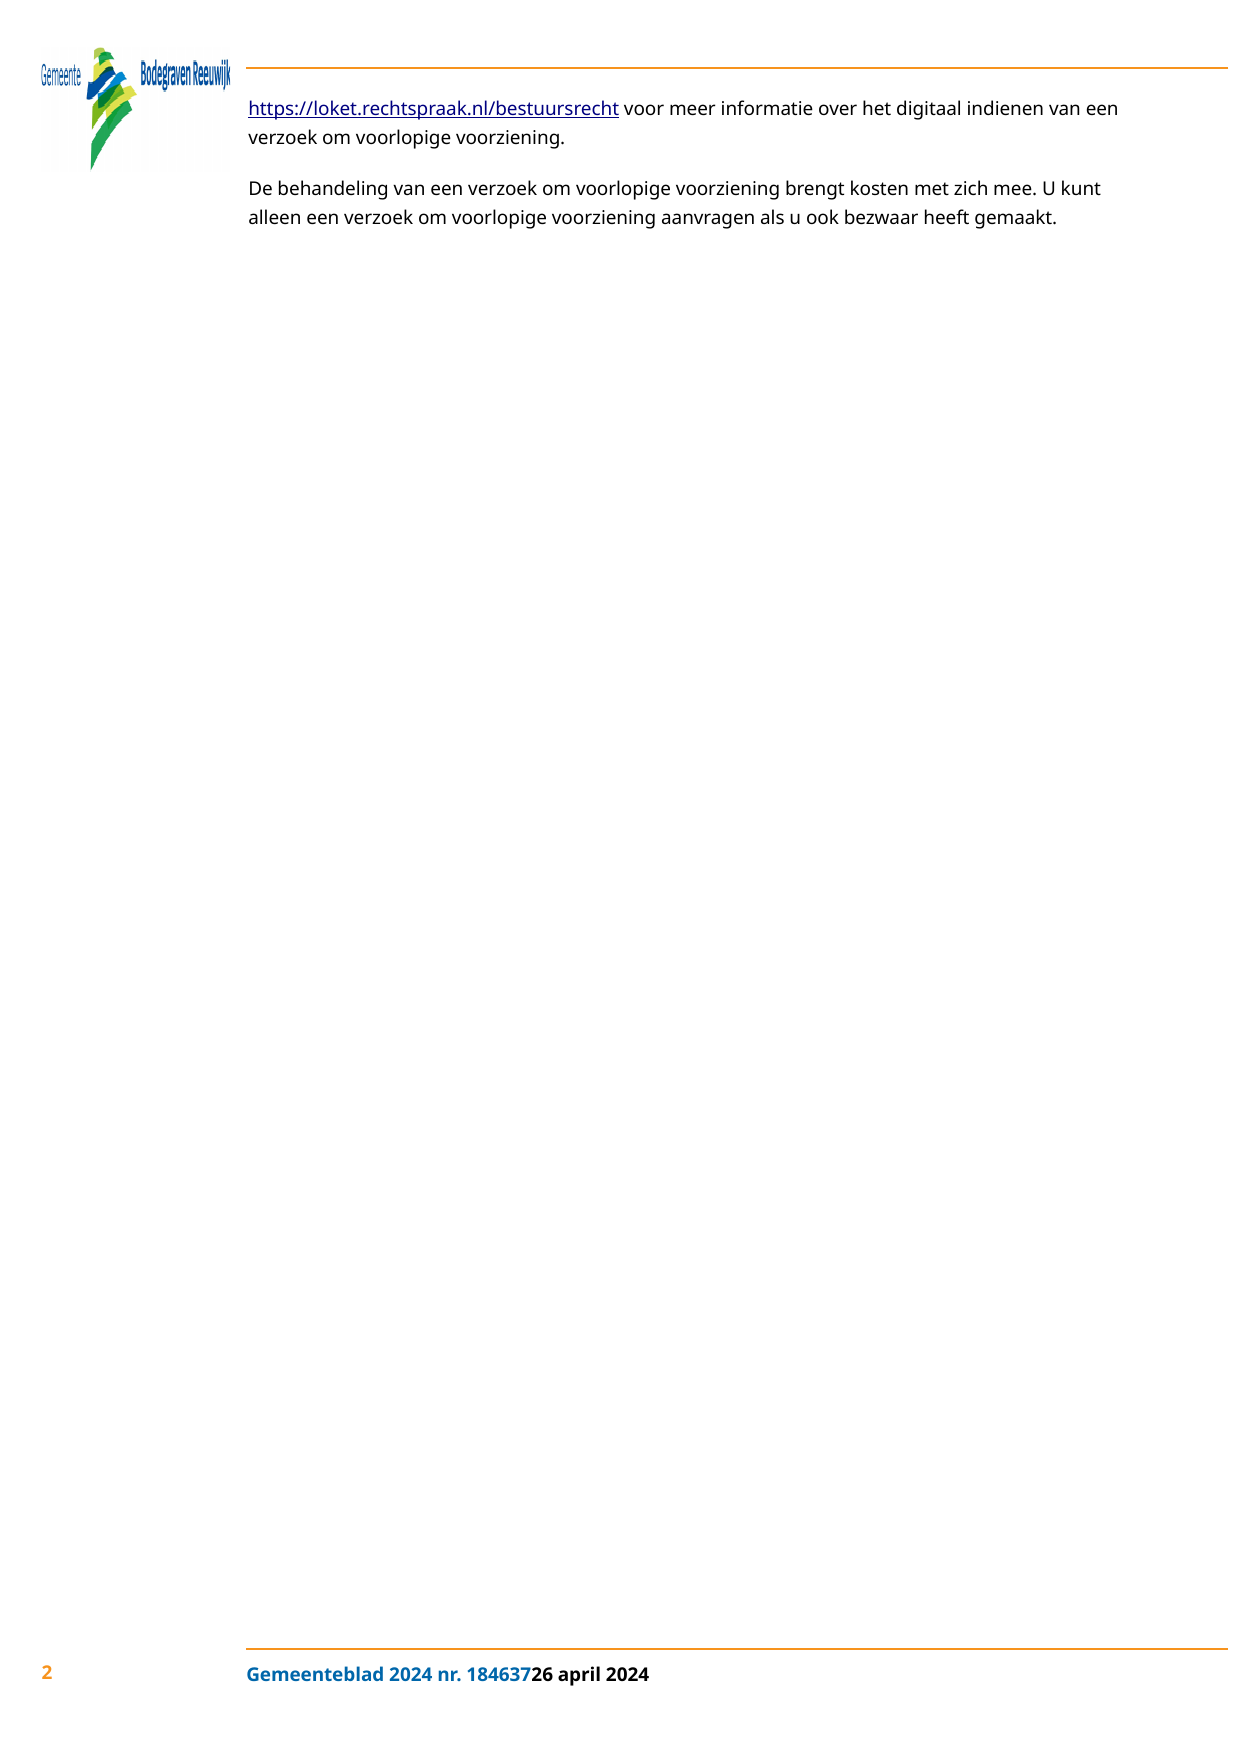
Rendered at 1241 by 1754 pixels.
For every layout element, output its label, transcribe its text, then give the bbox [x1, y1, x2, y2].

picture [41, 47, 231, 172]
text https://loket.rechtspraak.nl/bestuursrecht voor meer informatie over het digitaal indienen van een verzoek om voorlopige voorziening. [248, 95, 1152, 150]
text De behandeling van een verzoek om voorlopige voorziening brengt kosten met zich mee. U kunt alleen een verzoek om voorlopige voorziening aanvragen als u ook bezwaar heeft gemaakt. [248, 175, 1152, 230]
